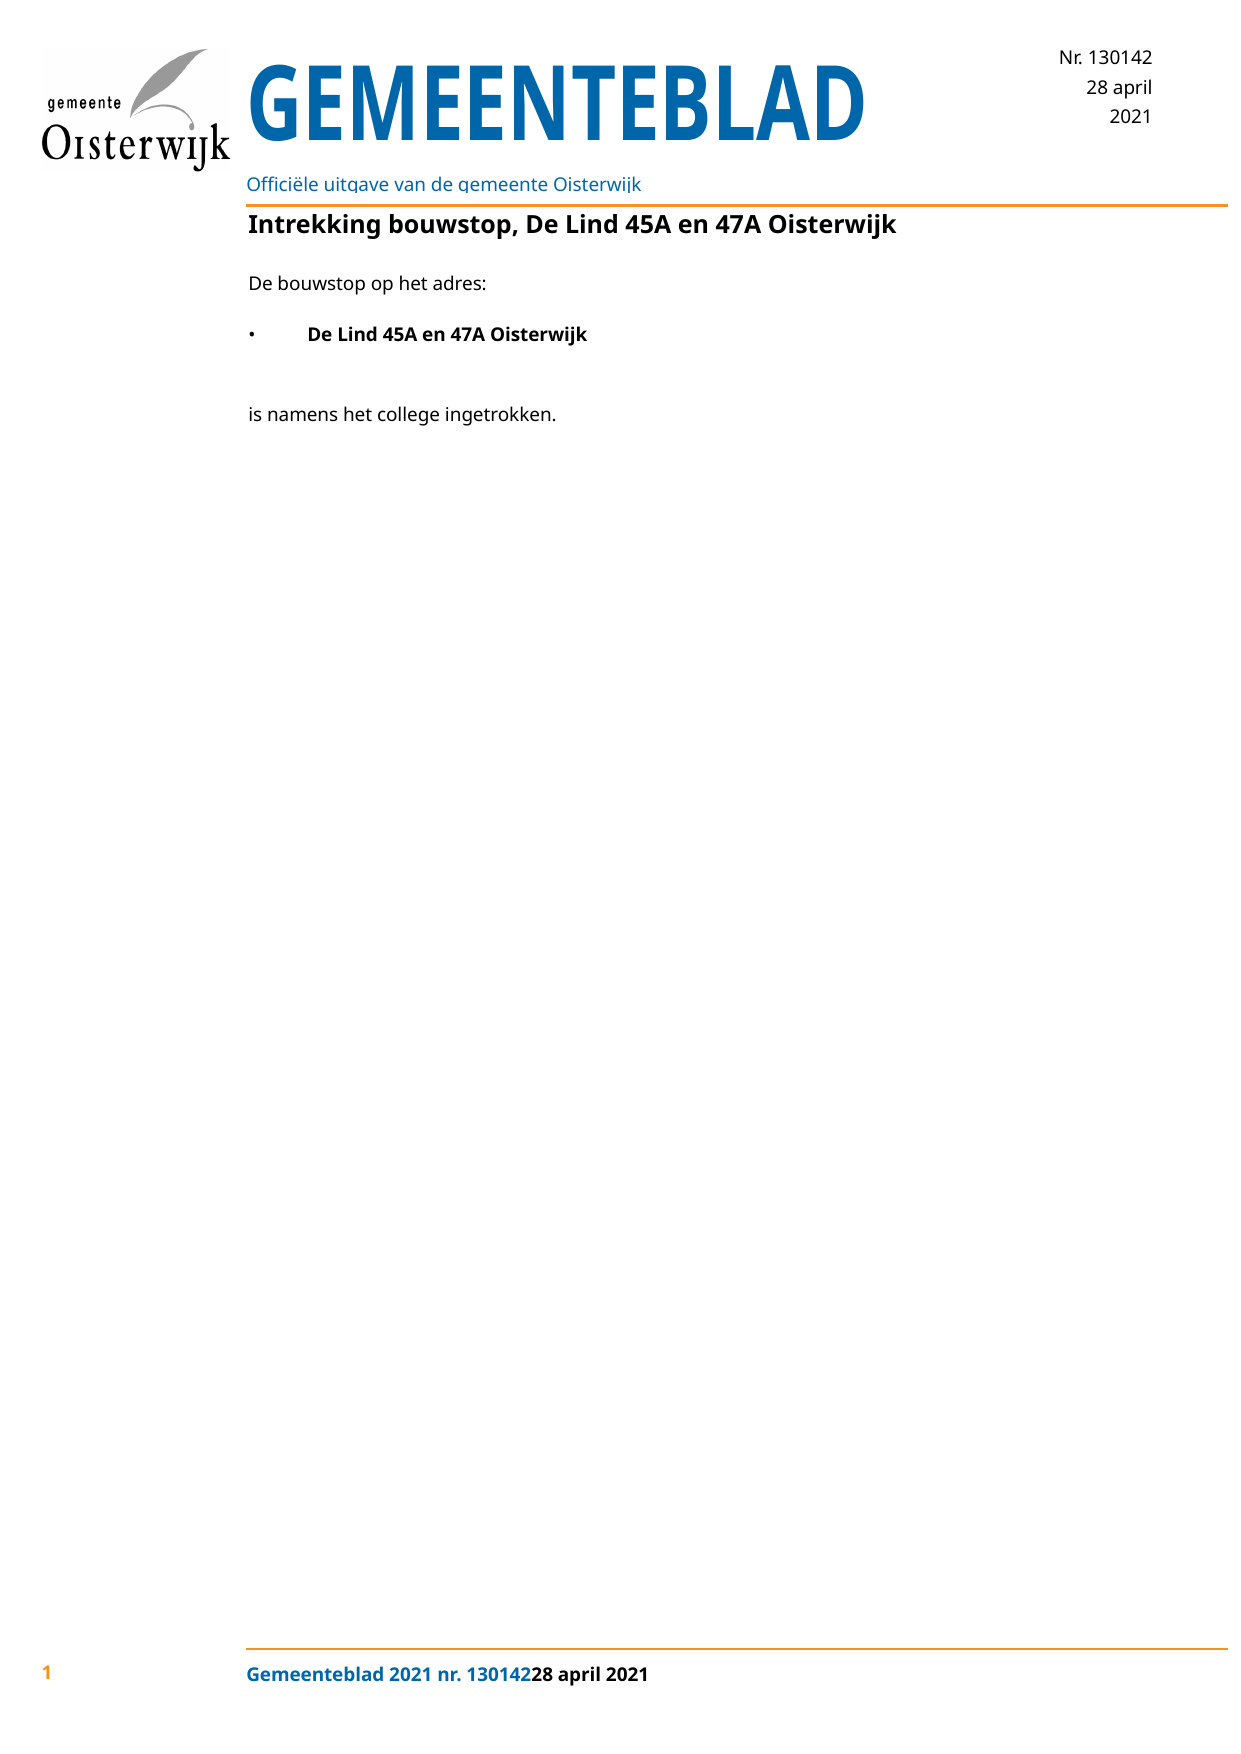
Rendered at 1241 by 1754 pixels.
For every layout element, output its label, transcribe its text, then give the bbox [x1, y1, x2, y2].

text is namens het college ingetrokken. [248, 401, 1152, 426]
list De Lind 45A en 47A Oisterwijk [248, 321, 1152, 346]
text De bouwstop op het adres: [248, 270, 1152, 296]
picture [41, 47, 231, 172]
text Intrekking bouwstop, De Lind 45A en 47A Oisterwijk [248, 207, 1152, 241]
